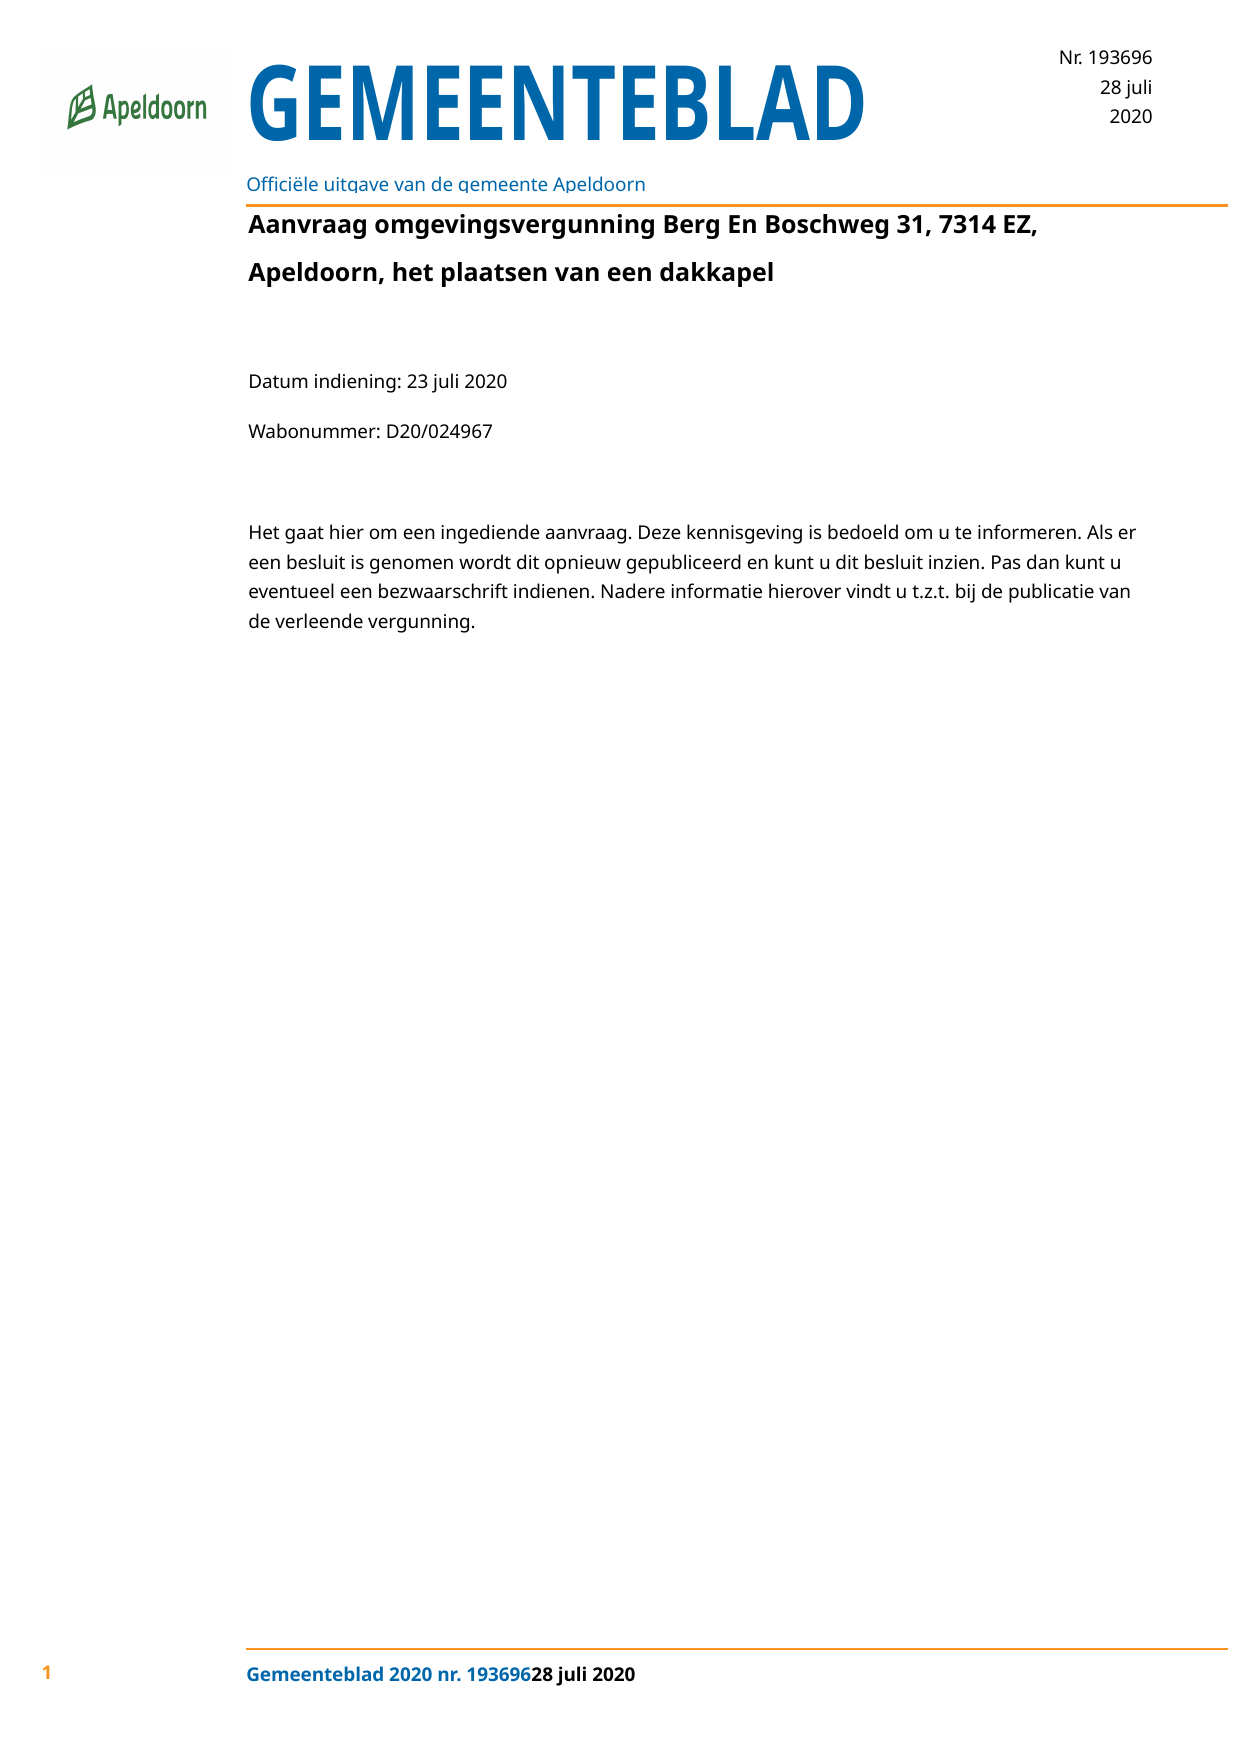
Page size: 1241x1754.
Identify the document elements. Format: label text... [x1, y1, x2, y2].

text Aanvraag omgevingsvergunning Berg En Boschweg 31, 7314 EZ, Apeldoorn, het plaatsen van een dakkapel [248, 207, 1152, 288]
text Wabonummer: D20/024967 [248, 419, 1152, 444]
picture [41, 47, 231, 172]
text Datum indiening: 23 juli 2020 [248, 368, 1152, 394]
text Het gaat hier om een ingediende aanvraag. Deze kennisgeving is bedoeld om u te informeren. Als er een besluit is genomen wordt dit opnieuw gepubliceerd en kunt u dit besluit inzien. Pas dan kunt u eventueel een bezwaarschrift indienen. Nadere informatie hierover vindt u t.z.t. bij de publicatie van de verleende vergunning. [248, 519, 1152, 634]
